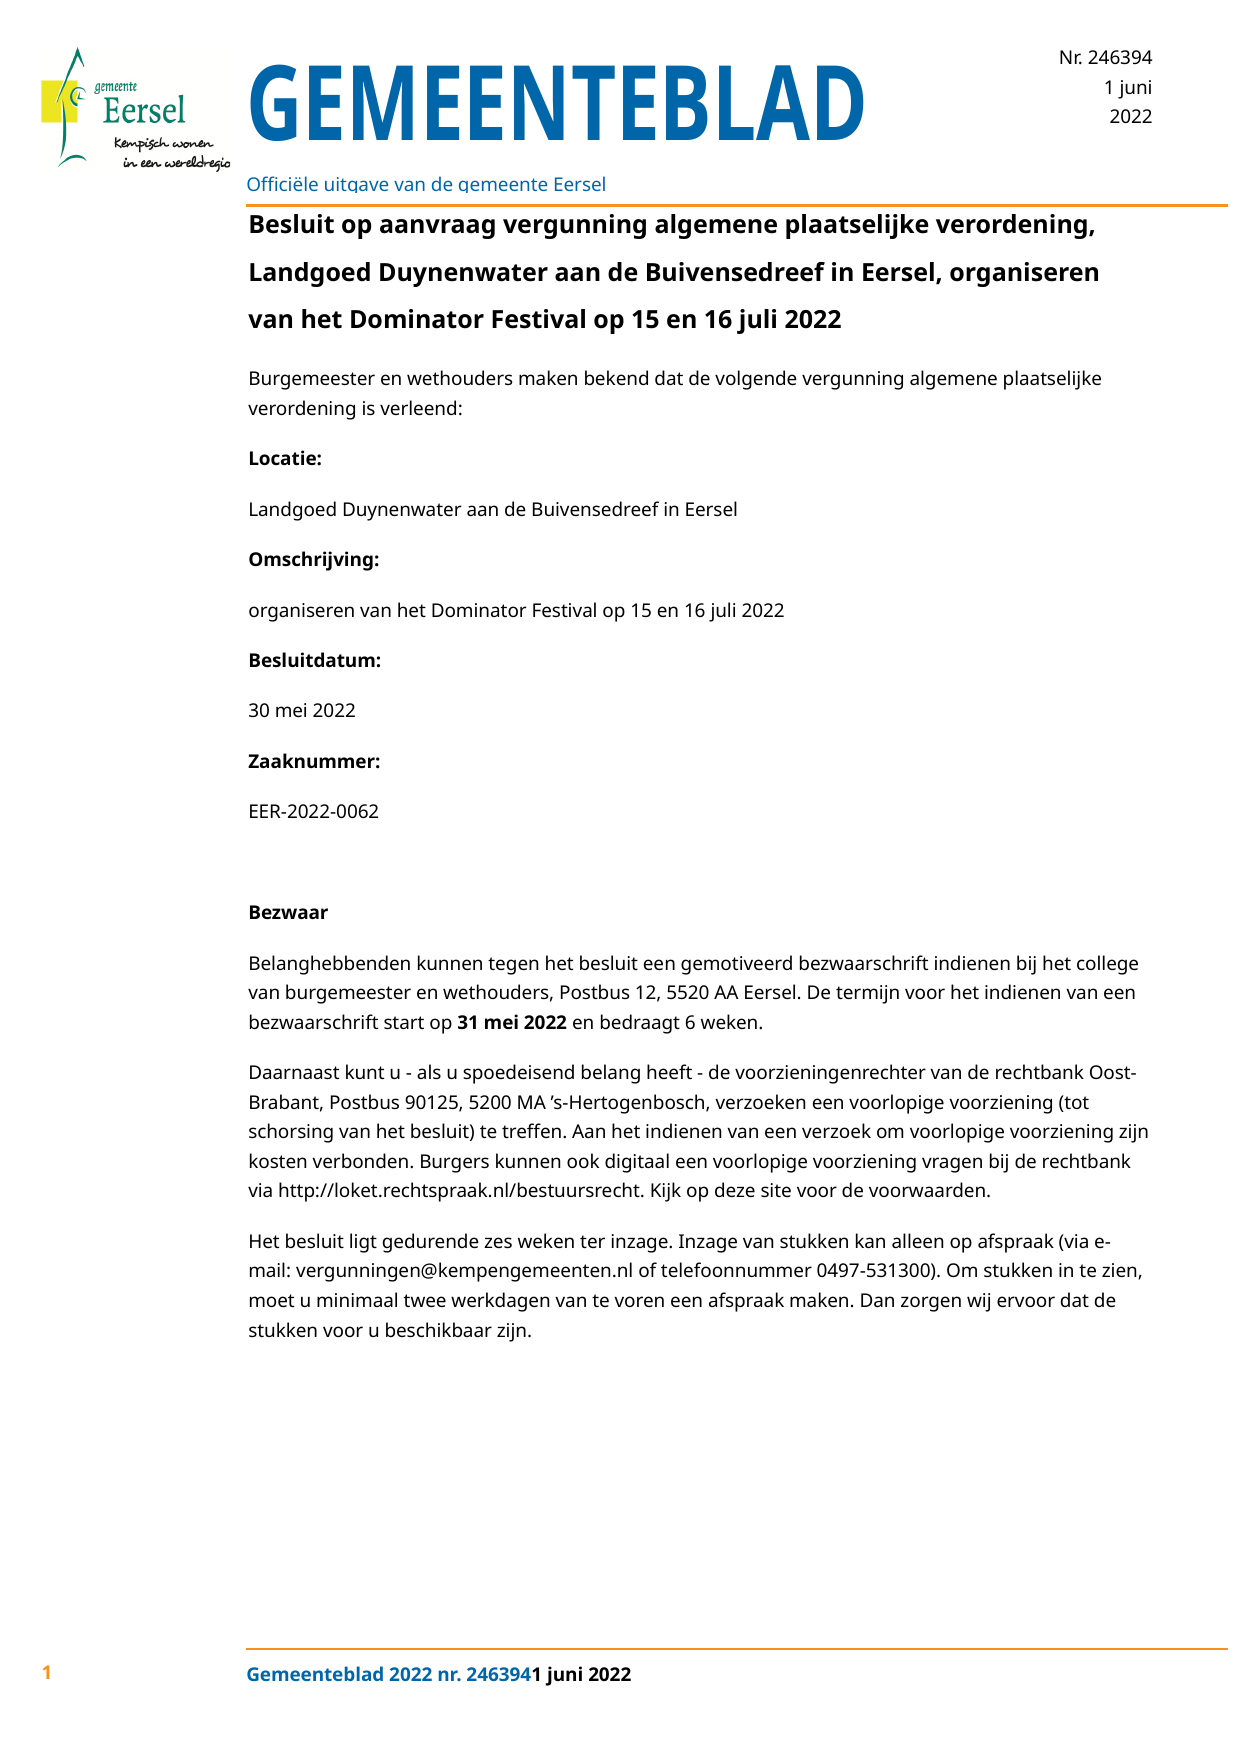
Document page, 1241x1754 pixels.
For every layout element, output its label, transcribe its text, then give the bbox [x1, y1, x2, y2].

text Omschrijving: [248, 546, 1152, 572]
text Bezwaar [248, 899, 1152, 925]
text Besluitdatum: [248, 647, 1152, 673]
text 30 mei 2022 [248, 698, 1152, 723]
text Het besluit ligt gedurende zes weken ter inzage. Inzage van stukken kan alleen op afspraak (via e-mail: vergunningen@kempengemeenten.nl of telefoonnummer 0497-531300). Om stukken in te zien, moet u minimaal twee werkdagen van te voren een afspraak maken. Dan zorgen wij ervoor dat de stukken voor u beschikbaar zijn. [248, 1228, 1152, 1342]
text Zaaknummer: [248, 748, 1152, 774]
text organiseren van het Dominator Festival op 15 en 16 juli 2022 [248, 597, 1152, 622]
text Locatie: [248, 446, 1152, 471]
text Landgoed Duynenwater aan de Buivensedreef in Eersel [248, 496, 1152, 522]
text Daarnaast kunt u - als u spoedeisend belang heeft - de voorzieningenrechter van de rechtbank Oost-Brabant, Postbus 90125, 5200 MA ’s-Hertogenbosch, verzoeken een voorlopige voorziening (tot schorsing van het besluit) te treffen. Aan het indienen van een verzoek om voorlopige voorziening zijn kosten verbonden. Burgers kunnen ook digitaal een voorlopige voorziening vragen bij de rechtbank via http://loket.rechtspraak.nl/bestuursrecht. Kijk op deze site voor de voorwaarden. [248, 1059, 1152, 1203]
text Burgemeester en wethouders maken bekend dat de volgende vergunning algemene plaatselijke verordening is verleend: [248, 366, 1152, 421]
text Besluit op aanvraag vergunning algemene plaatselijke verordening, Landgoed Duynenwater aan de Buivensedreef in Eersel, organiseren van het Dominator Festival op 15 en 16 juli 2022 [248, 207, 1152, 336]
picture [41, 47, 231, 172]
text Belanghebbenden kunnen tegen het besluit een gemotiveerd bezwaarschrift indienen bij het college van burgemeester en wethouders, Postbus 12, 5520 AA Eersel. De termijn voor het indienen van een bezwaarschrift start op 31 mei 2022 en bedraagt 6 weken. [248, 950, 1152, 1034]
text EER-2022-0062 [248, 798, 1152, 824]
